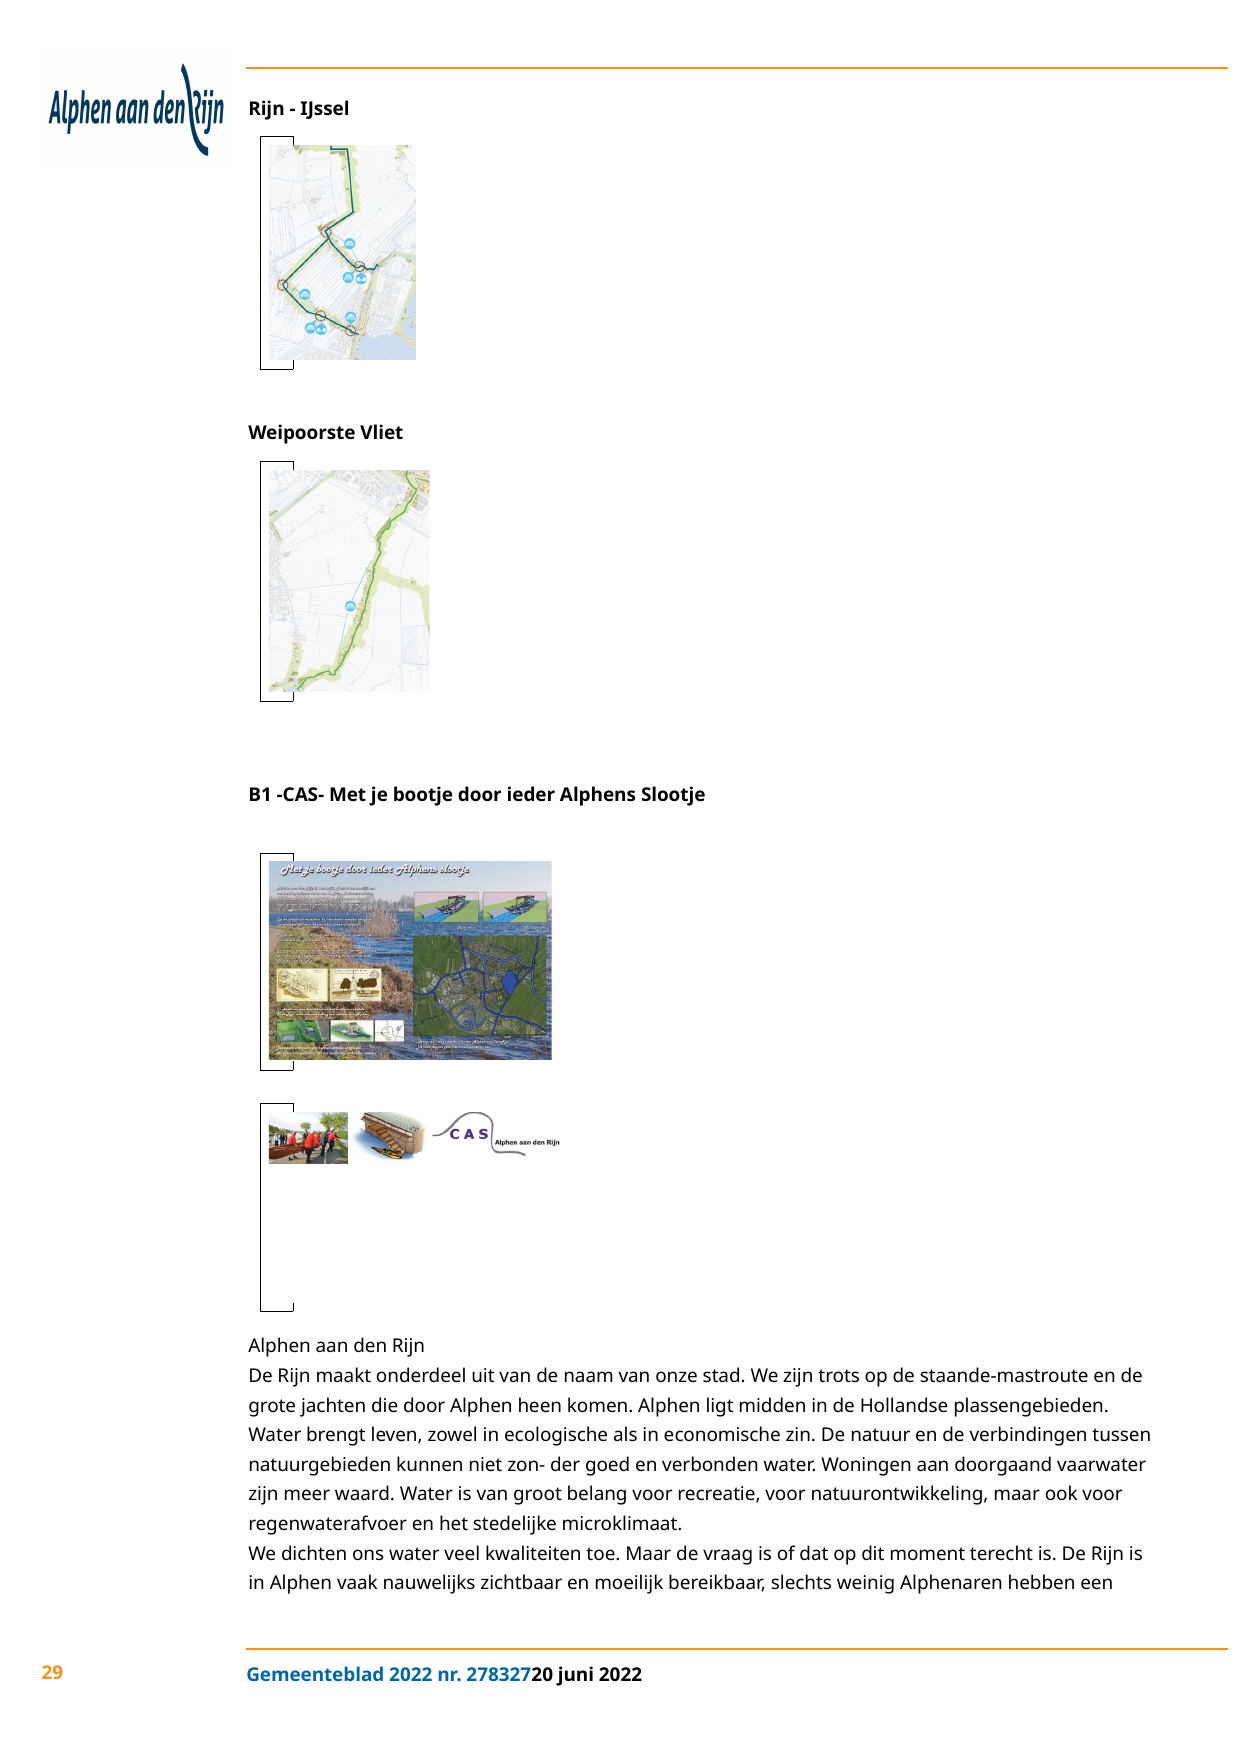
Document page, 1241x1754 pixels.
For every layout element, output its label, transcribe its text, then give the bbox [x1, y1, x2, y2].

picture [268, 145, 742, 360]
text Rijn - IJssel [248, 95, 1152, 121]
picture [268, 1112, 742, 1303]
text Alphen aan den Rijn [248, 1333, 1152, 1358]
picture [268, 861, 742, 1061]
picture [268, 470, 742, 692]
text De Rijn maakt onderdeel uit van de naam van onze stad. We zijn trots op de staande-mastroute en de grote jachten die door Alphen heen komen. Alphen ligt midden in de Hollandse plassengebieden. Water brengt leven, zowel in ecologische als in economische zin. De natuur en de verbindingen tussen natuurgebieden kunnen niet zon- der goed en verbonden water. Woningen aan doorgaand vaarwater zijn meer waard. Water is van groot belang voor recreatie, voor natuurontwikkeling, maar ook voor regenwaterafvoer en het stedelijke microklimaat. [248, 1362, 1152, 1536]
text Weipoorste Vliet [248, 419, 1152, 445]
text We dichten ons water veel kwaliteiten toe. Maar de vraag is of dat op dit moment terecht is. De Rijn is in Alphen vaak nauwelijks zichtbaar en moeilijk bereikbaar, slechts weinig Alphenaren hebben een [248, 1540, 1152, 1595]
text B1 -CAS- Met je bootje door ieder Alphens Slootje [248, 781, 1152, 807]
picture [41, 47, 231, 172]
